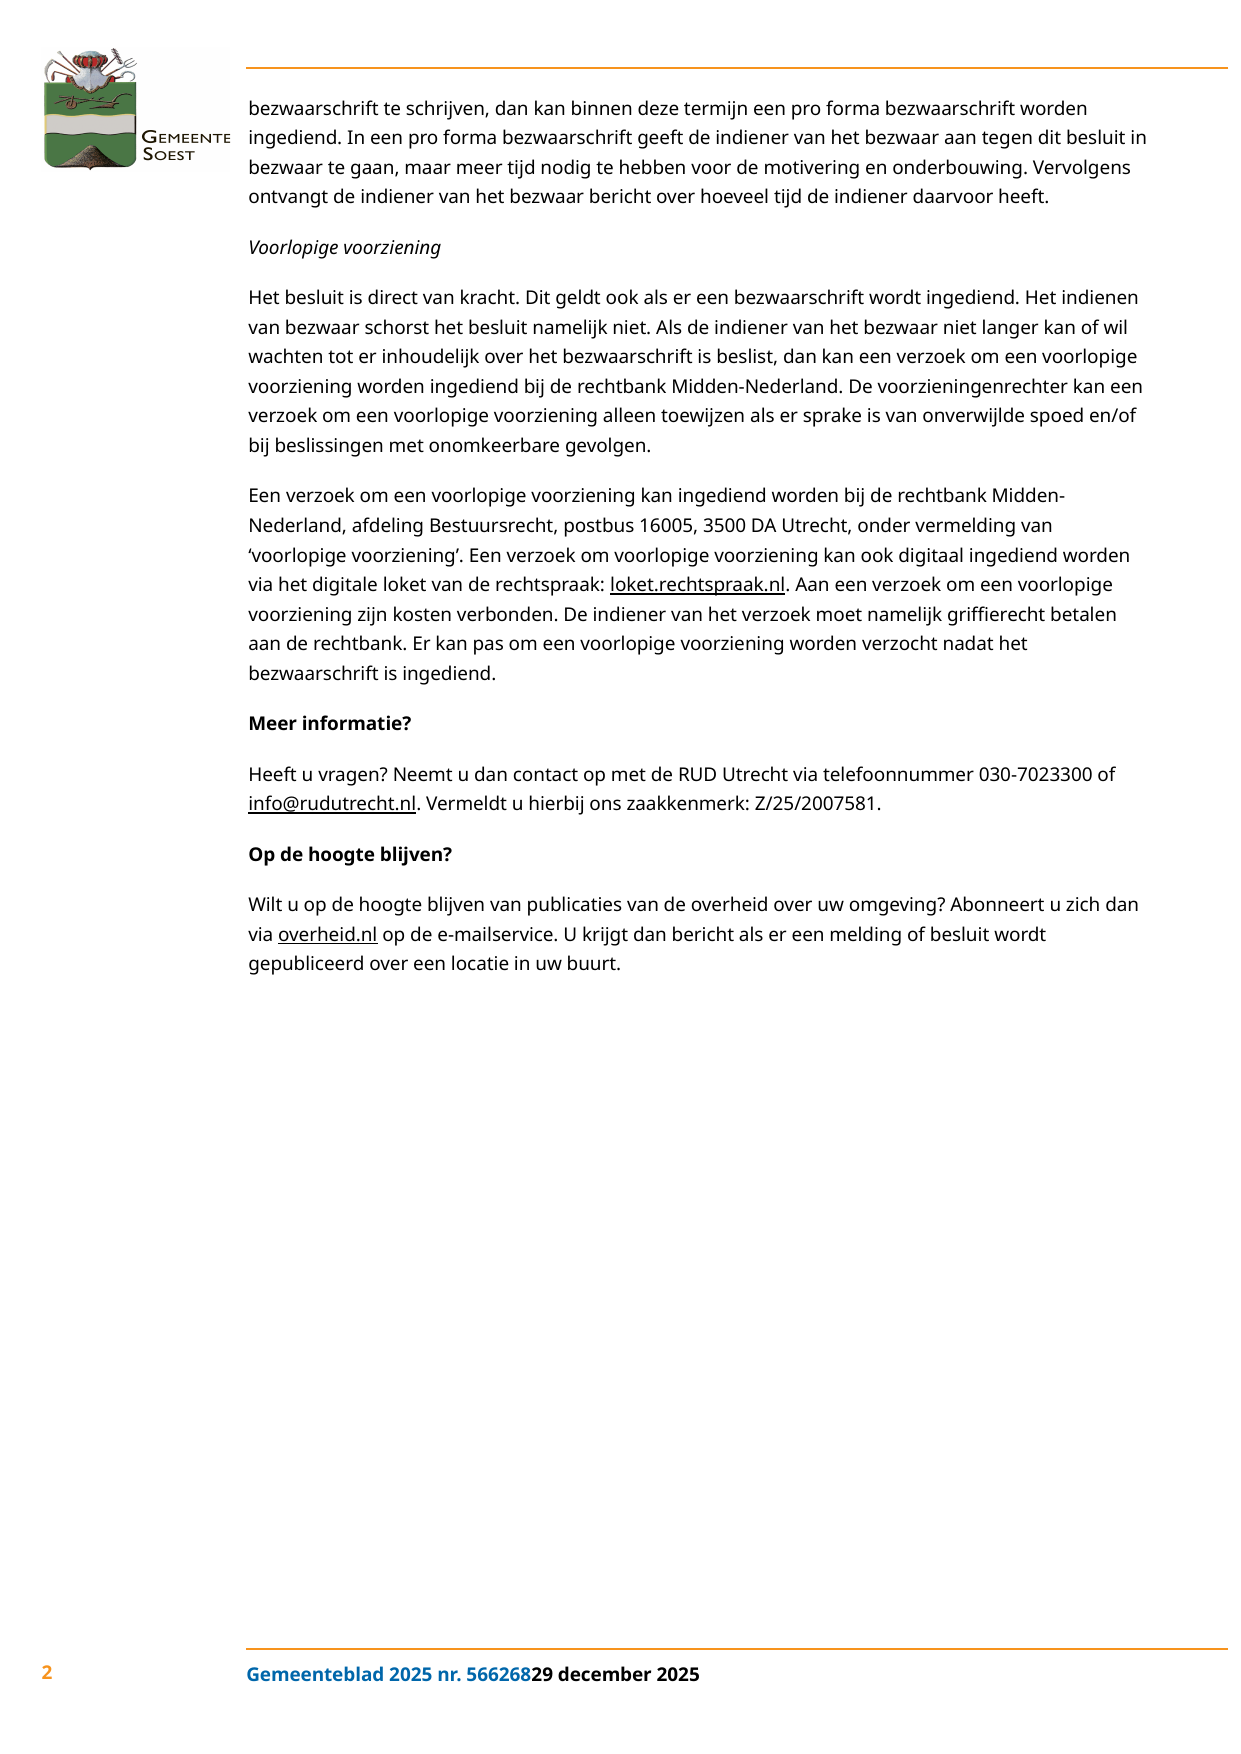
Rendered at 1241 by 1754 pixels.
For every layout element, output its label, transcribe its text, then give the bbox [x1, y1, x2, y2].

picture [41, 47, 231, 172]
text Wilt u op de hoogte blijven van publicaties van de overheid over uw omgeving? Abonneert u zich dan via overheid.nl op de e-mailservice. U krijgt dan bericht als er een melding of besluit wordt gepubliceerd over een locatie in uw buurt. [248, 891, 1152, 976]
text Een verzoek om een voorlopige voorziening kan ingediend worden bij de rechtbank Midden-Nederland, afdeling Bestuursrecht, postbus 16005, 3500 DA Utrecht, onder vermelding van ‘voorlopige voorziening’. Een verzoek om voorlopige voorziening kan ook digitaal ingediend worden via het digitale loket van de rechtspraak: loket.rechtspraak.nl. Aan een verzoek om een voorlopige voorziening zijn kosten verbonden. De indiener van het verzoek moet namelijk griffierecht betalen aan de rechtbank. Er kan pas om een voorlopige voorziening worden verzocht nadat het bezwaarschrift is ingediend. [248, 483, 1152, 686]
text Meer informatie? [248, 711, 1152, 736]
text Op de hoogte blijven? [248, 841, 1152, 867]
text Het besluit is direct van kracht. Dit geldt ook als er een bezwaarschrift wordt ingediend. Het indienen van bezwaar schorst het besluit namelijk niet. Als de indiener van het bezwaar niet langer kan of wil wachten tot er inhoudelijk over het bezwaarschrift is beslist, dan kan een verzoek om een voorlopige voorziening worden ingediend bij de rechtbank Midden-Nederland. De voorzieningenrechter kan een verzoek om een voorlopige voorziening alleen toewijzen als er sprake is van onverwijlde spoed en/of bij beslissingen met onomkeerbare gevolgen. [248, 284, 1152, 458]
text Heeft u vragen? Neemt u dan contact op met de RUD Utrecht via telefoonnummer 030-7023300 of info@rudutrecht.nl. Vermeldt u hierbij ons zaakkenmerk: Z/25/2007581. [248, 761, 1152, 816]
text Voorlopige voorziening [248, 234, 1152, 260]
text bezwaarschrift te schrijven, dan kan binnen deze termijn een pro forma bezwaarschrift worden ingediend. In een pro forma bezwaarschrift geeft de indiener van het bezwaar aan tegen dit besluit in bezwaar te gaan, maar meer tijd nodig te hebben voor de motivering en onderbouwing. Vervolgens ontvangt de indiener van het bezwaar bericht over hoeveel tijd de indiener daarvoor heeft. [248, 95, 1152, 209]
